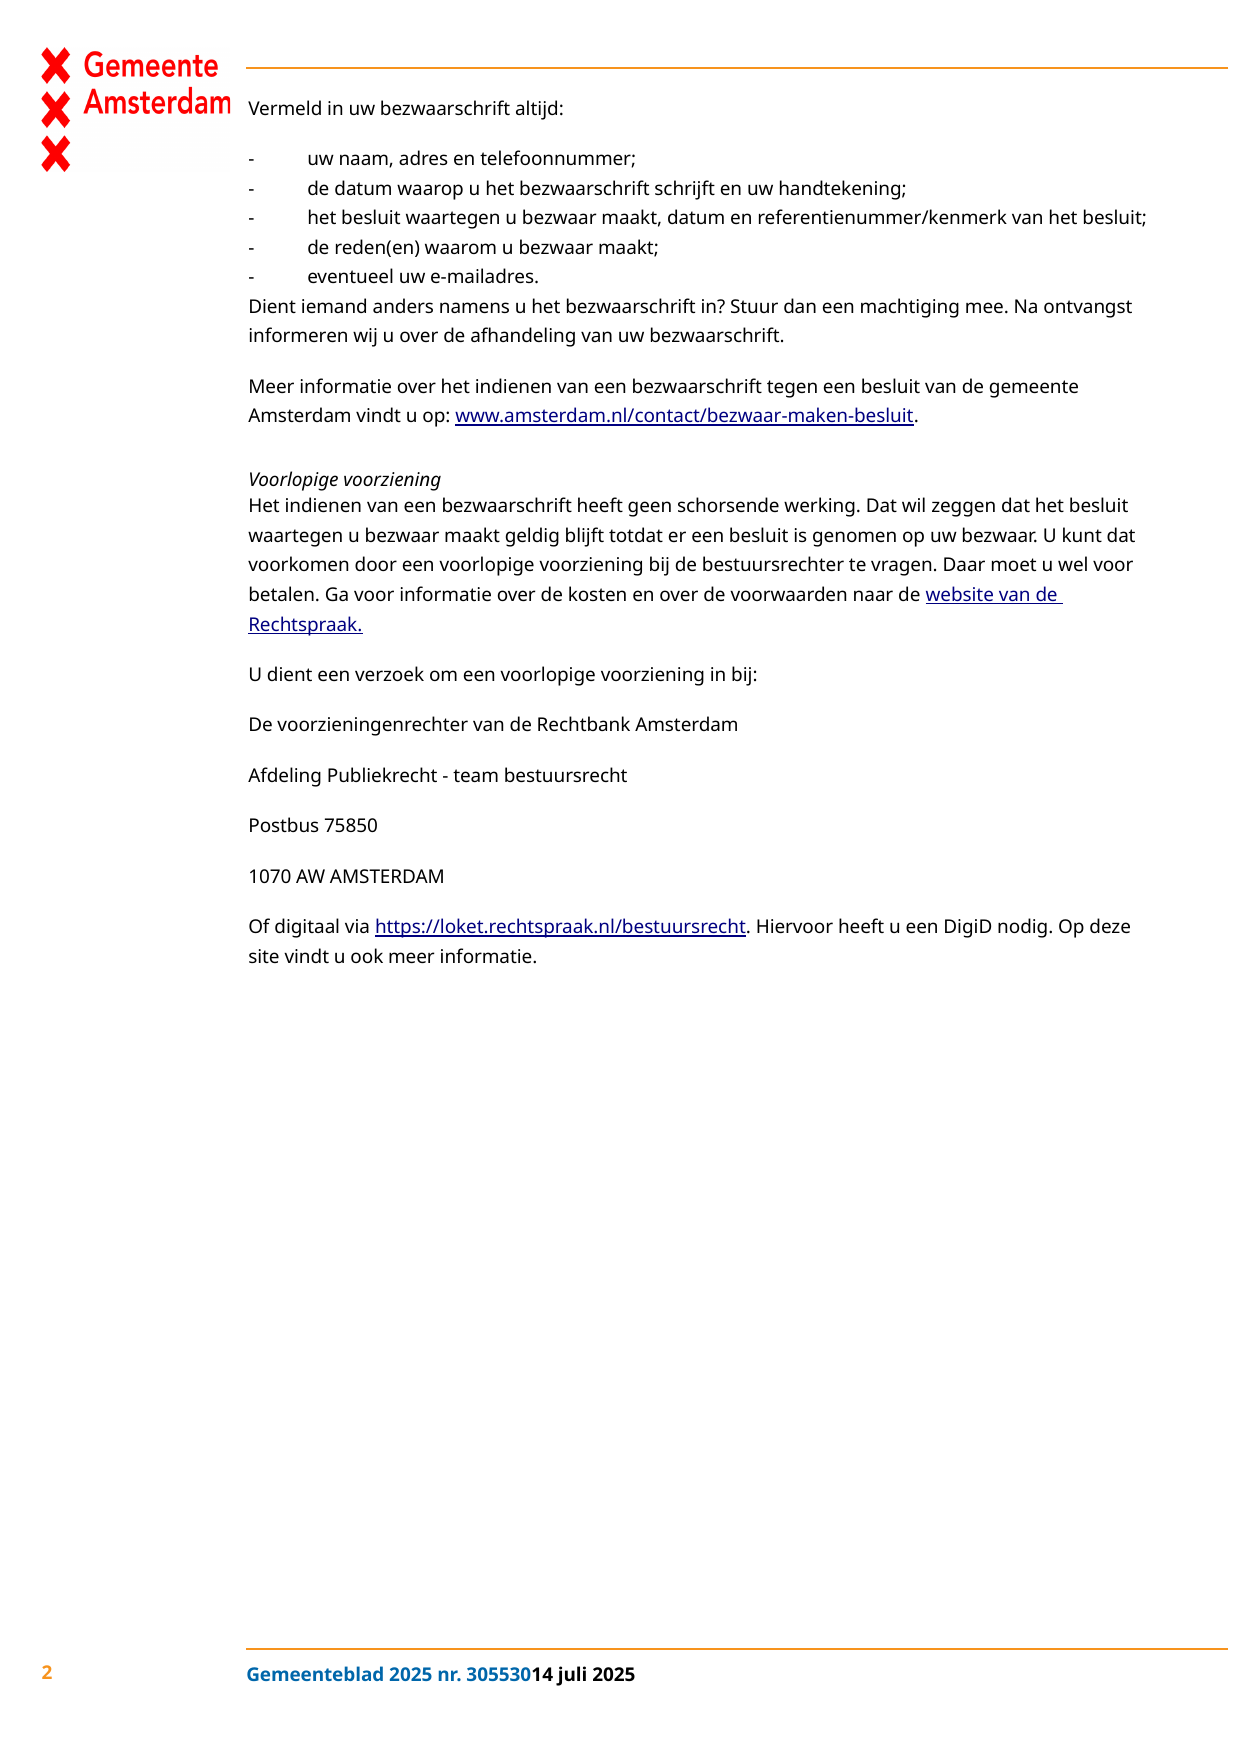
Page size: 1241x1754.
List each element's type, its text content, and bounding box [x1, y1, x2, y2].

list de reden(en) waarom u bezwaar maakt; [248, 234, 1152, 260]
list eventueel uw e-mailadres. [248, 263, 1152, 289]
text Meer informatie over het indienen van een bezwaarschrift tegen een besluit van de gemeente Amsterdam vindt u op: www.amsterdam.nl/contact/bezwaar-maken-besluit. [248, 373, 1152, 428]
text 1070 AW AMSTERDAM [248, 863, 1152, 888]
text Voorlopige voorziening [248, 467, 1152, 492]
text Postbus 75850 [248, 812, 1152, 838]
text U dient een verzoek om een voorlopige voorziening in bij: [248, 661, 1152, 687]
text De voorzieningenrechter van de Rechtbank Amsterdam [248, 712, 1152, 737]
list de datum waarop u het bezwaarschrift schrijft en uw handtekening; [248, 175, 1152, 201]
picture [41, 47, 231, 172]
text Vermeld in uw bezwaarschrift altijd: [248, 95, 1152, 121]
text Of digitaal via https://loket.rechtspraak.nl/bestuursrecht. Hiervoor heeft u een DigiD nodig. Op deze site vindt u ook meer informatie. [248, 913, 1152, 968]
text Dient iemand anders namens u het bezwaarschrift in? Stuur dan een machtiging mee. Na ontvangst informeren wij u over de afhandeling van uw bezwaarschrift. [248, 293, 1152, 348]
text Het indienen van een bezwaarschrift heeft geen schorsende werking. Dat wil zeggen dat het besluit waartegen u bezwaar maakt geldig blijft totdat er een besluit is genomen op uw bezwaar. U kunt dat voorkomen door een voorlopige voorziening bij de bestuursrechter te vragen. Daar moet u wel voor betalen. Ga voor informatie over de kosten en over de voorwaarden naar de website van de Rechtspraak. [248, 492, 1152, 636]
list uw naam, adres en telefoonnummer; [248, 145, 1152, 171]
list het besluit waartegen u bezwaar maakt, datum en referentienummer/kenmerk van het besluit; [248, 204, 1152, 230]
text Afdeling Publiekrecht - team bestuursrecht [248, 762, 1152, 788]
